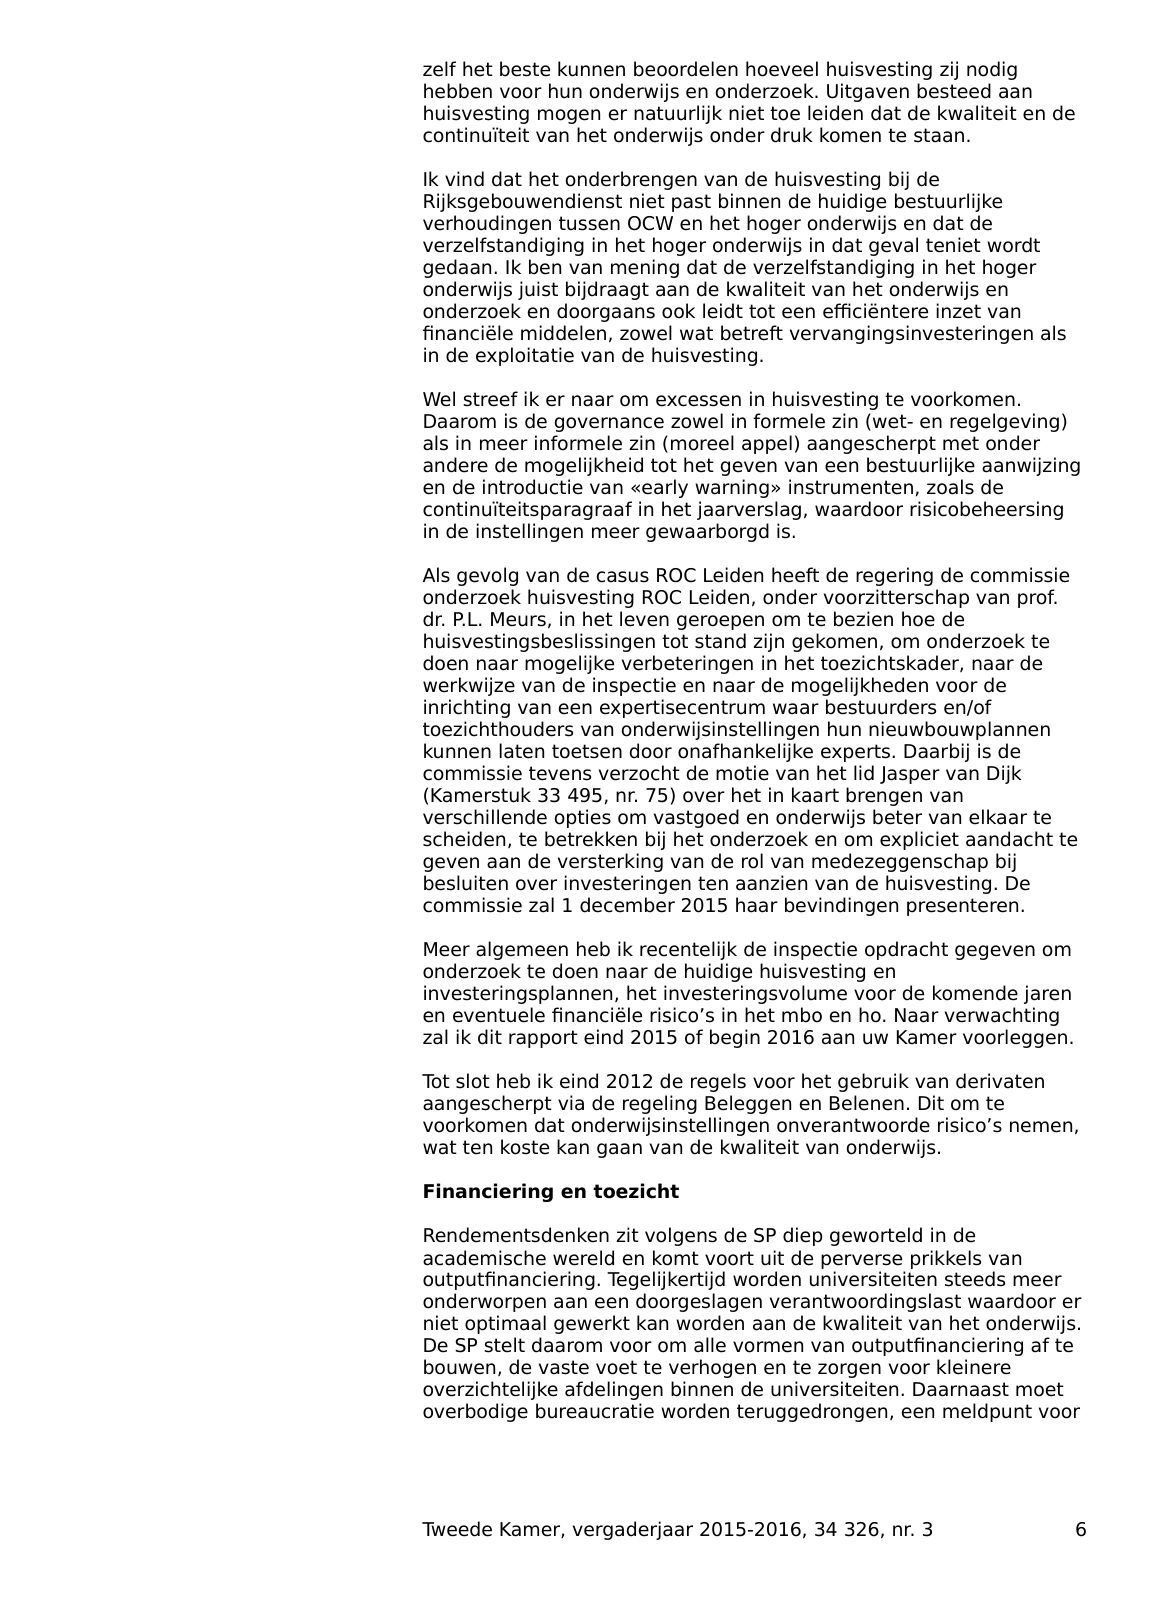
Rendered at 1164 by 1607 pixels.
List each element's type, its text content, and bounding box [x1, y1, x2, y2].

text Rendementsdenken zit volgens de SP diep geworteld in de academische wereld en komt voort uit de perverse prikkels van outputfinanciering. Tegelijkertijd worden universiteiten steeds meer onderworpen aan een doorgeslagen verantwoordingslast waardoor er niet optimaal gewerkt kan worden aan de kwaliteit van het onderwijs. De SP stelt daarom voor om alle vormen van outputfinanciering af te bouwen, de vaste voet te verhogen en te zorgen voor kleinere overzichtelijke afdelingen binnen de universiteiten. Daarnaast moet overbodige bureaucratie worden teruggedrongen, een meldpunt voor [422, 1225, 1087, 1423]
text Ik vind dat het onderbrengen van de huisvesting bij de Rijksgebouwendienst niet past binnen de huidige bestuurlijke verhoudingen tussen OCW en het hoger onderwijs en dat de verzelfstandiging in het hoger onderwijs in dat geval teniet wordt gedaan. Ik ben van mening dat de verzelfstandiging in het hoger onderwijs juist bijdraagt aan de kwaliteit van het onderwijs en onderzoek en doorgaans ook leidt tot een efficiëntere inzet van financiële middelen, zowel wat betreft vervangingsinvesteringen als in de exploitatie van de huisvesting. [422, 169, 1087, 367]
text zelf het beste kunnen beoordelen hoeveel huisvesting zij nodig hebben voor hun onderwijs en onderzoek. Uitgaven besteed aan huisvesting mogen er natuurlijk niet toe leiden dat de kwaliteit en de continuïteit van het onderwijs onder druk komen te staan. [422, 59, 1087, 147]
text Meer algemeen heb ik recentelijk de inspectie opdracht gegeven om onderzoek te doen naar de huidige huisvesting en investeringsplannen, het investeringsvolume voor de komende jaren en eventuele financiële risico’s in het mbo en ho. Naar verwachting zal ik dit rapport eind 2015 of begin 2016 aan uw Kamer voorleggen. [422, 939, 1087, 1049]
text Tot slot heb ik eind 2012 de regels voor het gebruik van derivaten aangescherpt via de regeling Beleggen en Belenen. Dit om te voorkomen dat onderwijsinstellingen onverantwoorde risico’s nemen, wat ten koste kan gaan van de kwaliteit van onderwijs. [422, 1071, 1087, 1159]
text Wel streef ik er naar om excessen in huisvesting te voorkomen. Daarom is de governance zowel in formele zin (wet- en regelgeving) als in meer informele zin (moreel appel) aangescherpt met onder andere de mogelijkheid tot het geven van een bestuurlijke aanwijzing en de introductie van «early warning» instrumenten, zoals de continuïteitsparagraaf in het jaarverslag, waardoor risicobeheersing in de instellingen meer gewaarborgd is. [422, 389, 1087, 543]
text Als gevolg van de casus ROC Leiden heeft de regering de commissie onderzoek huisvesting ROC Leiden, onder voorzitterschap van prof. dr. P.L. Meurs, in het leven geroepen om te bezien hoe de huisvestingsbeslissingen tot stand zijn gekomen, om onderzoek te doen naar mogelijke verbeteringen in het toezichtskader, naar de werkwijze van de inspectie en naar de mogelijkheden voor de inrichting van een expertisecentrum waar bestuurders en/of toezichthouders van onderwijsinstellingen hun nieuwbouwplannen kunnen laten toetsen door onafhankelijke experts. Daarbij is de commissie tevens verzocht de motie van het lid Jasper van Dijk (Kamerstuk 33 495, nr. 75) over het in kaart brengen van verschillende opties om vastgoed en onderwijs beter van elkaar te scheiden, te betrekken bij het onderzoek en om expliciet aandacht te geven aan de versterking van de rol van medezeggenschap bij besluiten over investeringen ten aanzien van de huisvesting. De commissie zal 1 december 2015 haar bevindingen presenteren. [422, 565, 1087, 917]
subtitle Financiering en toezicht [422, 1181, 1087, 1203]
